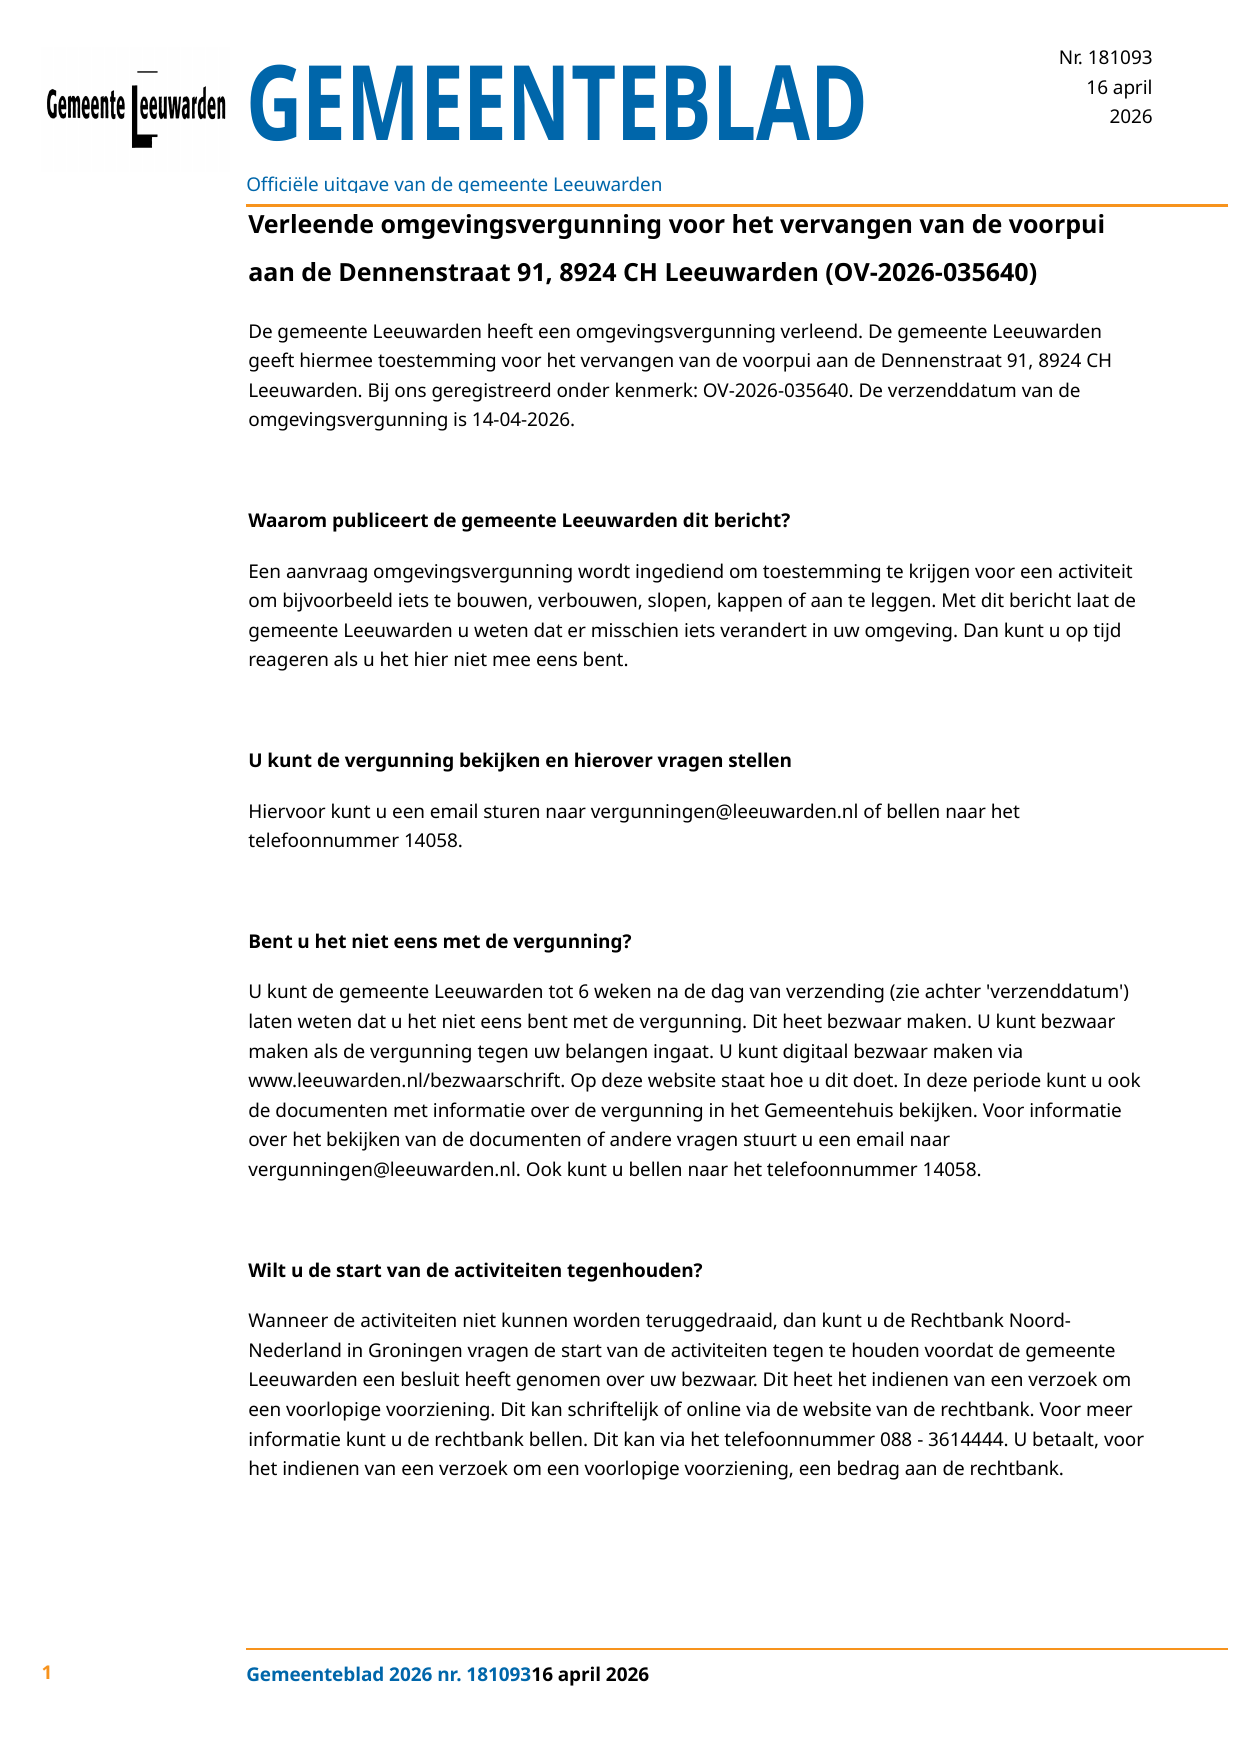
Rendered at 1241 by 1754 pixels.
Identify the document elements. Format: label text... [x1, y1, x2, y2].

text Hiervoor kunt u een email sturen naar vergunningen@leeuwarden.nl of bellen naar het telefoonnummer 14058. [248, 798, 1152, 853]
text Waarom publiceert de gemeente Leeuwarden dit bericht? [248, 507, 1152, 533]
text Wanneer de activiteiten niet kunnen worden teruggedraaid, dan kunt u de Rechtbank Noord-Nederland in Groningen vragen de start van de activiteiten tegen te houden voordat de gemeente Leeuwarden een besluit heeft genomen over uw bezwaar. Dit heet het indienen van een verzoek om een voorlopige voorziening. Dit kan schriftelijk of online via de website van de rechtbank. Voor meer informatie kunt u de rechtbank bellen. Dit kan via het telefoonnummer 088 - 3614444. U betaalt, voor het indienen van een verzoek om een voorlopige voorziening, een bedrag aan de rechtbank. [248, 1307, 1152, 1481]
text Bent u het niet eens met de vergunning? [248, 928, 1152, 954]
text U kunt de vergunning bekijken en hierover vragen stellen [248, 747, 1152, 773]
text Wilt u de start van de activiteiten tegenhouden? [248, 1257, 1152, 1283]
text De gemeente Leeuwarden heeft een omgevingsvergunning verleend. De gemeente Leeuwarden geeft hiermee toestemming voor het vervangen van de voorpui aan de Dennenstraat 91, 8924 CH Leeuwarden. Bij ons geregistreerd onder kenmerk: OV-2026-035640. De verzenddatum van de omgevingsvergunning is 14-04-2026. [248, 318, 1152, 432]
text U kunt de gemeente Leeuwarden tot 6 weken na de dag van verzending (zie achter 'verzenddatum') laten weten dat u het niet eens bent met de vergunning. Dit heet bezwaar maken. U kunt bezwaar maken als de vergunning tegen uw belangen ingaat. U kunt digitaal bezwaar maken via www.leeuwarden.nl/bezwaarschrift. Op deze website staat hoe u dit doet. In deze periode kunt u ook de documenten met informatie over de vergunning in het Gemeentehuis bekijken. Voor informatie over het bekijken van de documenten of andere vragen stuurt u een email naar vergunningen@leeuwarden.nl. Ook kunt u bellen naar het telefoonnummer 14058. [248, 979, 1152, 1182]
text Verleende omgevingsvergunning voor het vervangen van de voorpui aan de Dennenstraat 91, 8924 CH Leeuwarden (OV-2026-035640) [248, 207, 1152, 288]
text Een aanvraag omgevingsvergunning wordt ingediend om toestemming te krijgen voor een activiteit om bijvoorbeeld iets te bouwen, verbouwen, slopen, kappen of aan te leggen. Met dit bericht laat de gemeente Leeuwarden u weten dat er misschien iets verandert in uw omgeving. Dan kunt u op tijd reageren als u het hier niet mee eens bent. [248, 558, 1152, 672]
picture [41, 47, 231, 172]
